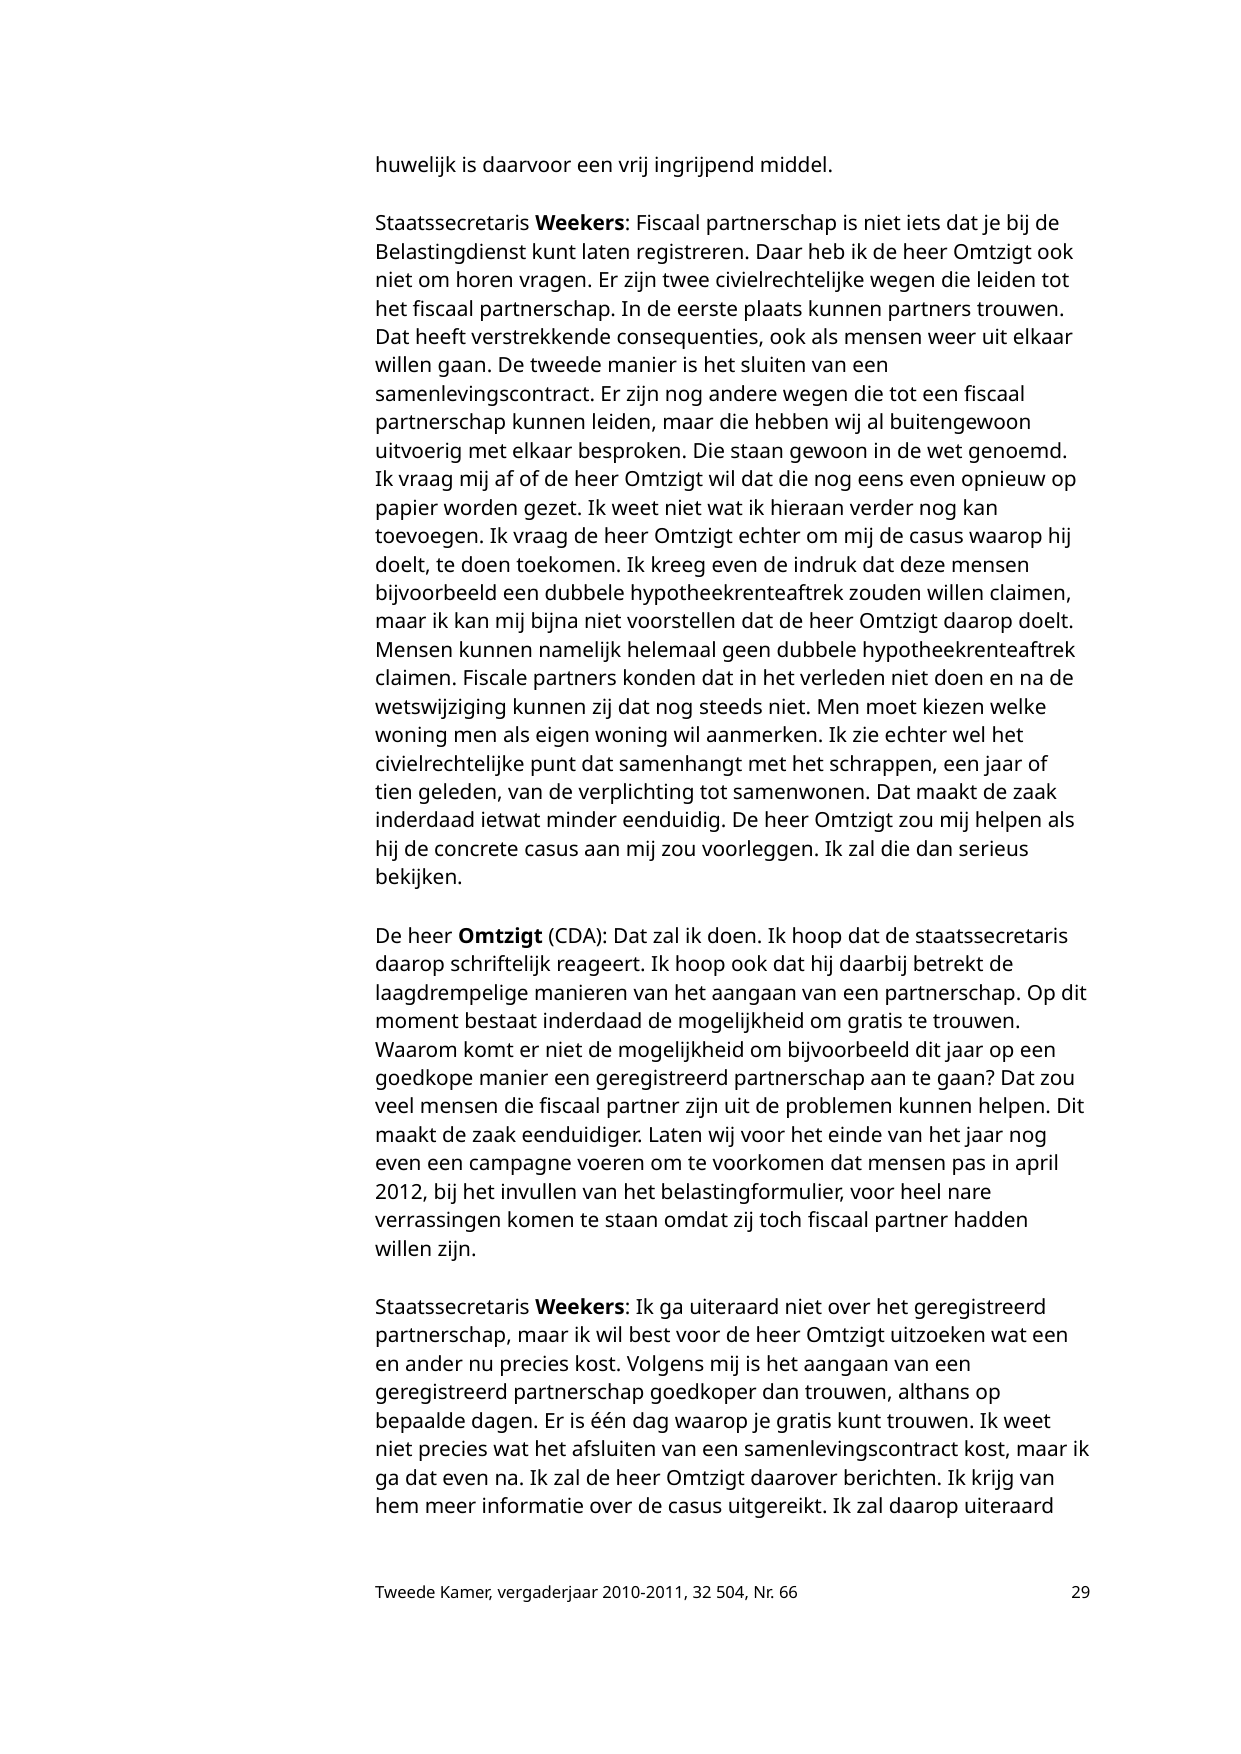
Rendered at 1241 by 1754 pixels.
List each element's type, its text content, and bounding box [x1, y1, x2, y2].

text Staatssecretaris Weekers: Fiscaal partnerschap is niet iets dat je bij de Belastingdienst kunt laten registreren. Daar heb ik de heer Omtzigt ook niet om horen vragen. Er zijn twee civielrechtelijke wegen die leiden tot het fiscaal partnerschap. In de eerste plaats kunnen partners trouwen. Dat heeft verstrekkende consequenties, ook als mensen weer uit elkaar willen gaan. De tweede manier is het sluiten van een samenlevingscontract. Er zijn nog andere wegen die tot een fiscaal partnerschap kunnen leiden, maar die hebben wij al buitengewoon uitvoerig met elkaar besproken. Die staan gewoon in de wet genoemd. Ik vraag mij af of de heer Omtzigt wil dat die nog eens even opnieuw op papier worden gezet. Ik weet niet wat ik hieraan verder nog kan toevoegen. Ik vraag de heer Omtzigt echter om mij de casus waarop hij doelt, te doen toekomen. Ik kreeg even de indruk dat deze mensen bijvoorbeeld een dubbele hypotheekrenteaftrek zouden willen claimen, maar ik kan mij bijna niet voorstellen dat de heer Omtzigt daarop doelt. Mensen kunnen namelijk helemaal geen dubbele hypotheekrenteaftrek claimen. Fiscale partners konden dat in het verleden niet doen en na de wetswijziging kunnen zij dat nog steeds niet. Men moet kiezen welke woning men als eigen woning wil aanmerken. Ik zie echter wel het civielrechtelijke punt dat samenhangt met het schrappen, een jaar of tien geleden, van de verplichting tot samenwonen. Dat maakt de zaak inderdaad ietwat minder eenduidig. De heer Omtzigt zou mij helpen als hij de concrete casus aan mij zou voorleggen. Ik zal die dan serieus bekijken. [375, 208, 1090, 891]
text huwelijk is daarvoor een vrij ingrijpend middel. [375, 150, 1090, 178]
text Staatssecretaris Weekers: Ik ga uiteraard niet over het geregistreerd partnerschap, maar ik wil best voor de heer Omtzigt uitzoeken wat een en ander nu precies kost. Volgens mij is het aangaan van een geregistreerd partnerschap goedkoper dan trouwen, althans op bepaalde dagen. Er is één dag waarop je gratis kunt trouwen. Ik weet niet precies wat het afsluiten van een samenlevingscontract kost, maar ik ga dat even na. Ik zal de heer Omtzigt daarover berichten. Ik krijg van hem meer informatie over de casus uitgereikt. Ik zal daarop uiteraard [375, 1292, 1090, 1520]
text De heer Omtzigt (CDA): Dat zal ik doen. Ik hoop dat de staatssecretaris daarop schriftelijk reageert. Ik hoop ook dat hij daarbij betrekt de laagdrempelige manieren van het aangaan van een partnerschap. Op dit moment bestaat inderdaad de mogelijkheid om gratis te trouwen. Waarom komt er niet de mogelijkheid om bijvoorbeeld dit jaar op een goedkope manier een geregistreerd partnerschap aan te gaan? Dat zou veel mensen die fiscaal partner zijn uit de problemen kunnen helpen. Dit maakt de zaak eenduidiger. Laten wij voor het einde van het jaar nog even een campagne voeren om te voorkomen dat mensen pas in april 2012, bij het invullen van het belastingformulier, voor heel nare verrassingen komen te staan omdat zij toch fiscaal partner hadden willen zijn. [375, 921, 1090, 1262]
